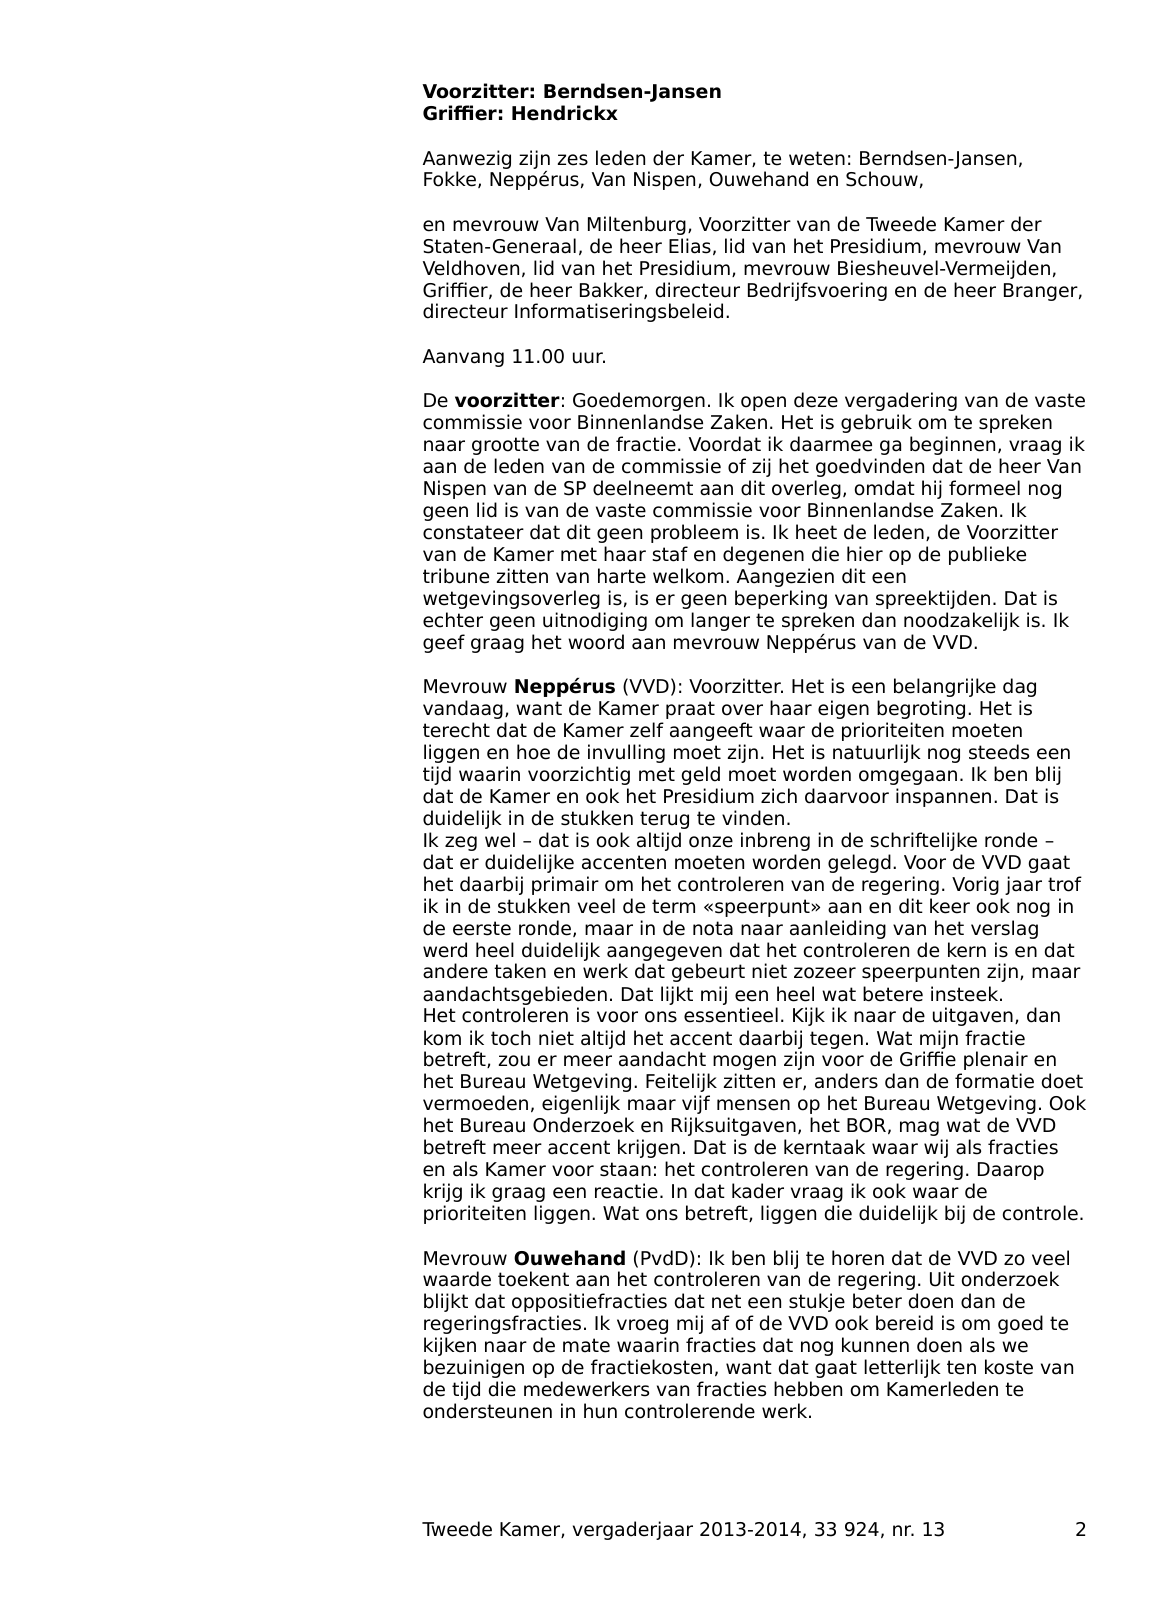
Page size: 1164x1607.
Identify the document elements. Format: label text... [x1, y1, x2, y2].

text Ik zeg wel – dat is ook altijd onze inbreng in de schriftelijke ronde – dat er duidelijke accenten moeten worden gelegd. Voor de VVD gaat het daarbij primair om het controleren van de regering. Vorig jaar trof ik in de stukken veel de term «speerpunt» aan en dit keer ook nog in de eerste ronde, maar in de nota naar aanleiding van het verslag werd heel duidelijk aangegeven dat het controleren de kern is en dat andere taken en werk dat gebeurt niet zozeer speerpunten zijn, maar aandachtsgebieden. Dat lijkt mij een heel wat betere insteek. [422, 829, 1087, 1005]
text Het controleren is voor ons essentieel. Kijk ik naar de uitgaven, dan kom ik toch niet altijd het accent daarbij tegen. Wat mijn fractie betreft, zou er meer aandacht mogen zijn voor de Griffie plenair en het Bureau Wetgeving. Feitelijk zitten er, anders dan de formatie doet vermoeden, eigenlijk maar vijf mensen op het Bureau Wetgeving. Ook het Bureau Onderzoek en Rijksuitgaven, het BOR, mag wat de VVD betreft meer accent krijgen. Dat is de kerntaak waar wij als fracties en als Kamer voor staan: het controleren van de regering. Daarop krijg ik graag een reactie. In dat kader vraag ik ook waar de prioriteiten liggen. Wat ons betreft, liggen die duidelijk bij de controle. [422, 1005, 1087, 1225]
text Aanvang 11.00 uur. [422, 346, 1087, 368]
text De voorzitter: Goedemorgen. Ik open deze vergadering van de vaste commissie voor Binnenlandse Zaken. Het is gebruik om te spreken naar grootte van de fractie. Voordat ik daarmee ga beginnen, vraag ik aan de leden van de commissie of zij het goedvinden dat de heer Van Nispen van de SP deelneemt aan dit overleg, omdat hij formeel nog geen lid is van de vaste commissie voor Binnenlandse Zaken. Ik constateer dat dit geen probleem is. Ik heet de leden, de Voorzitter van de Kamer met haar staf en degenen die hier op de publieke tribune zitten van harte welkom. Aangezien dit een wetgevingsoverleg is, is er geen beperking van spreektijden. Dat is echter geen uitnodiging om langer te spreken dan noodzakelijk is. Ik geef graag het woord aan mevrouw Neppérus van de VVD. [422, 390, 1087, 653]
text en mevrouw Van Miltenburg, Voorzitter van de Tweede Kamer der Staten-Generaal, de heer Elias, lid van het Presidium, mevrouw Van Veldhoven, lid van het Presidium, mevrouw Biesheuvel-Vermeijden, Griffier, de heer Bakker, directeur Bedrijfsvoering en de heer Branger, directeur Informatiseringsbeleid. [422, 213, 1087, 323]
text Mevrouw Neppérus (VVD): Voorzitter. Het is een belangrijke dag vandaag, want de Kamer praat over haar eigen begroting. Het is terecht dat de Kamer zelf aangeeft waar de prioriteiten moeten liggen en hoe de invulling moet zijn. Het is natuurlijk nog steeds een tijd waarin voorzichtig met geld moet worden omgegaan. Ik ben blij dat de Kamer en ook het Presidium zich daarvoor inspannen. Dat is duidelijk in de stukken terug te vinden. [422, 676, 1087, 829]
text Griffier: Hendrickx [422, 103, 1087, 125]
text Voorzitter: Berndsen-Jansen [422, 81, 1087, 103]
text Aanwezig zijn zes leden der Kamer, te weten: Berndsen-Jansen, Fokke, Neppérus, Van Nispen, Ouwehand en Schouw, [422, 147, 1087, 191]
text Mevrouw Ouwehand (PvdD): Ik ben blij te horen dat de VVD zo veel waarde toekent aan het controleren van de regering. Uit onderzoek blijkt dat oppositiefracties dat net een stukje beter doen dan de regeringsfracties. Ik vroeg mij af of de VVD ook bereid is om goed te kijken naar de mate waarin fracties dat nog kunnen doen als we bezuinigen op de fractiekosten, want dat gaat letterlijk ten koste van de tijd die medewerkers van fracties hebben om Kamerleden te ondersteunen in hun controlerende werk. [422, 1247, 1087, 1423]
